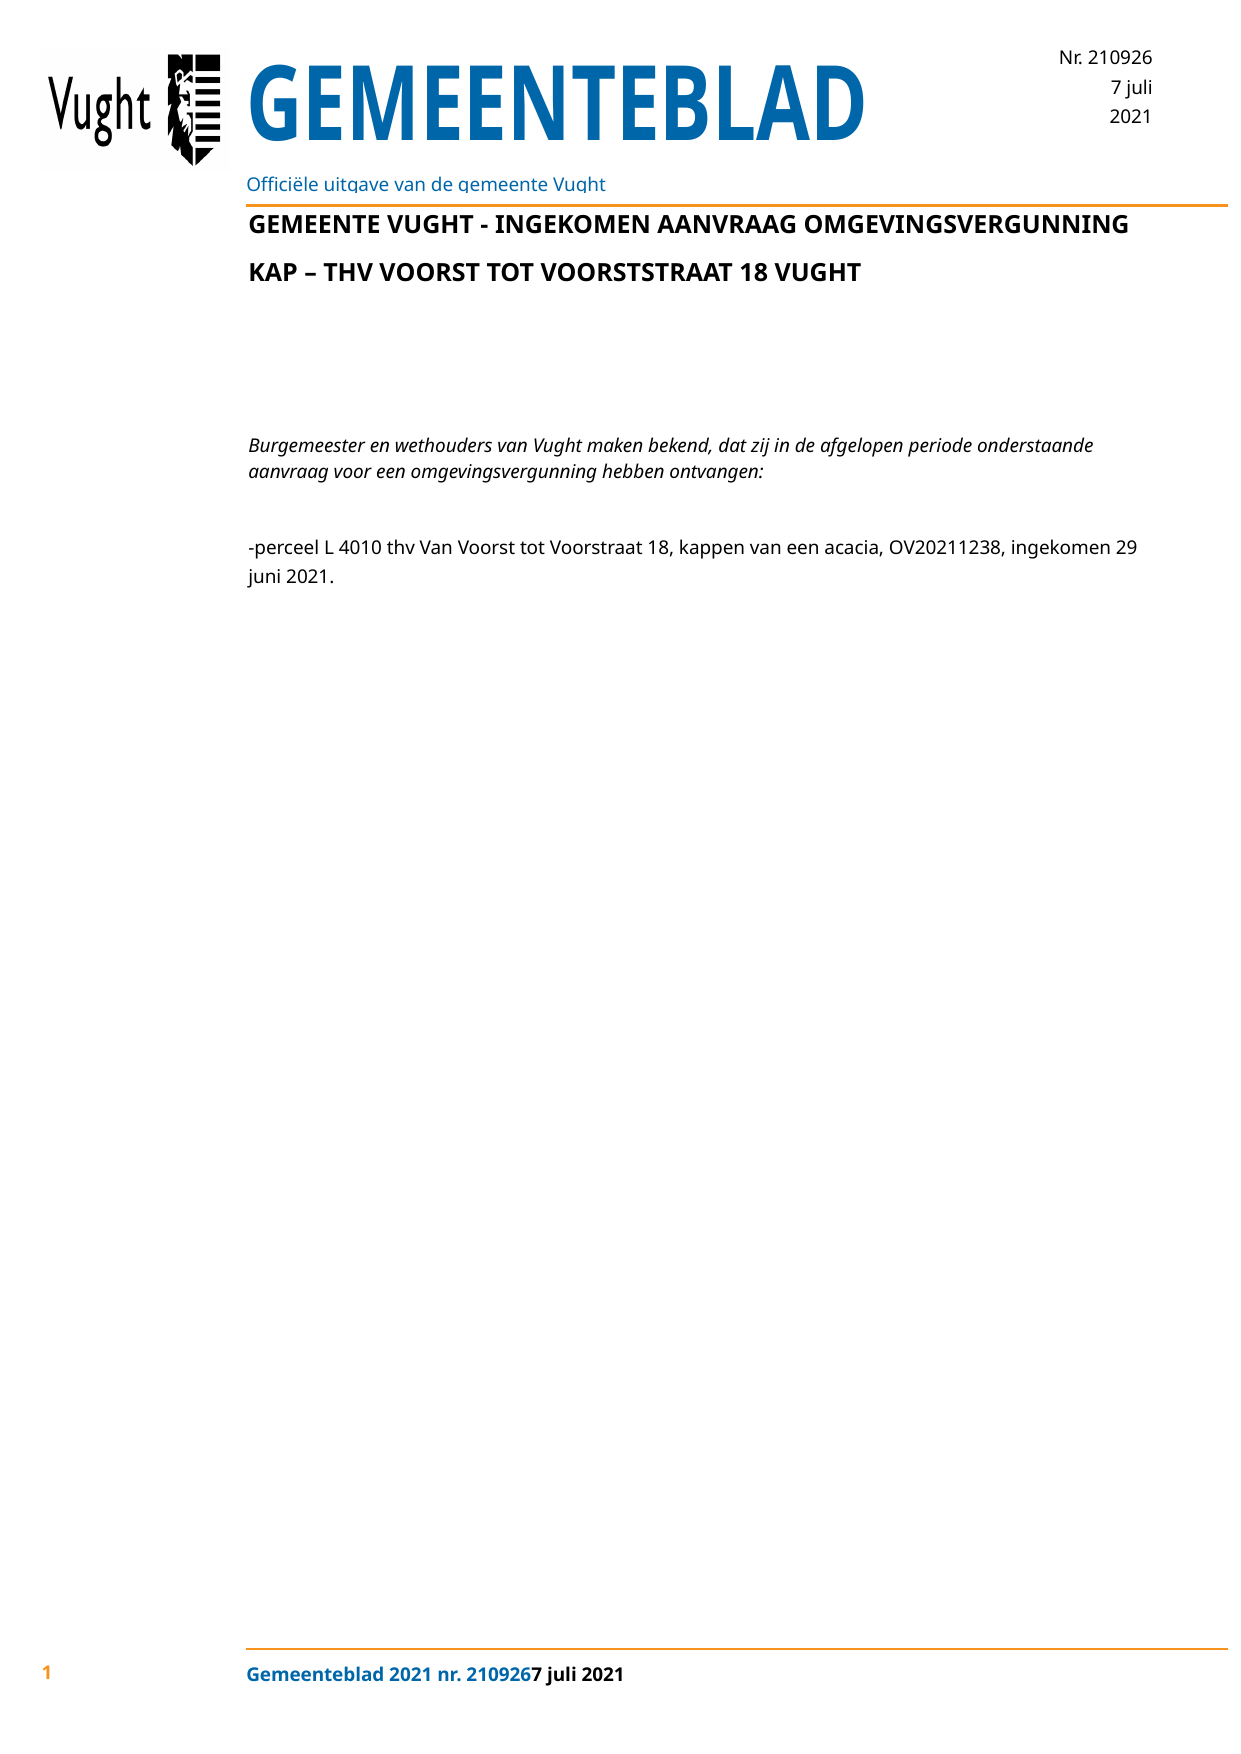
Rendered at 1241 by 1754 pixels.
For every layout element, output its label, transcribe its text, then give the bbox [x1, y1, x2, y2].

text -perceel L 4010 thv Van Voorst tot Voorstraat 18, kappen van een acacia, OV20211238, ingekomen 29 juni 2021. [248, 534, 1152, 589]
picture [41, 47, 231, 172]
text Burgemeester en wethouders van Vught maken bekend, dat zij in de afgelopen periode onderstaande aanvraag voor een omgevingsvergunning hebben ontvangen: [248, 432, 1152, 484]
text GEMEENTE VUGHT - INGEKOMEN AANVRAAG OMGEVINGSVERGUNNING KAP – THV VOORST TOT VOORSTSTRAAT 18 VUGHT [248, 207, 1152, 288]
